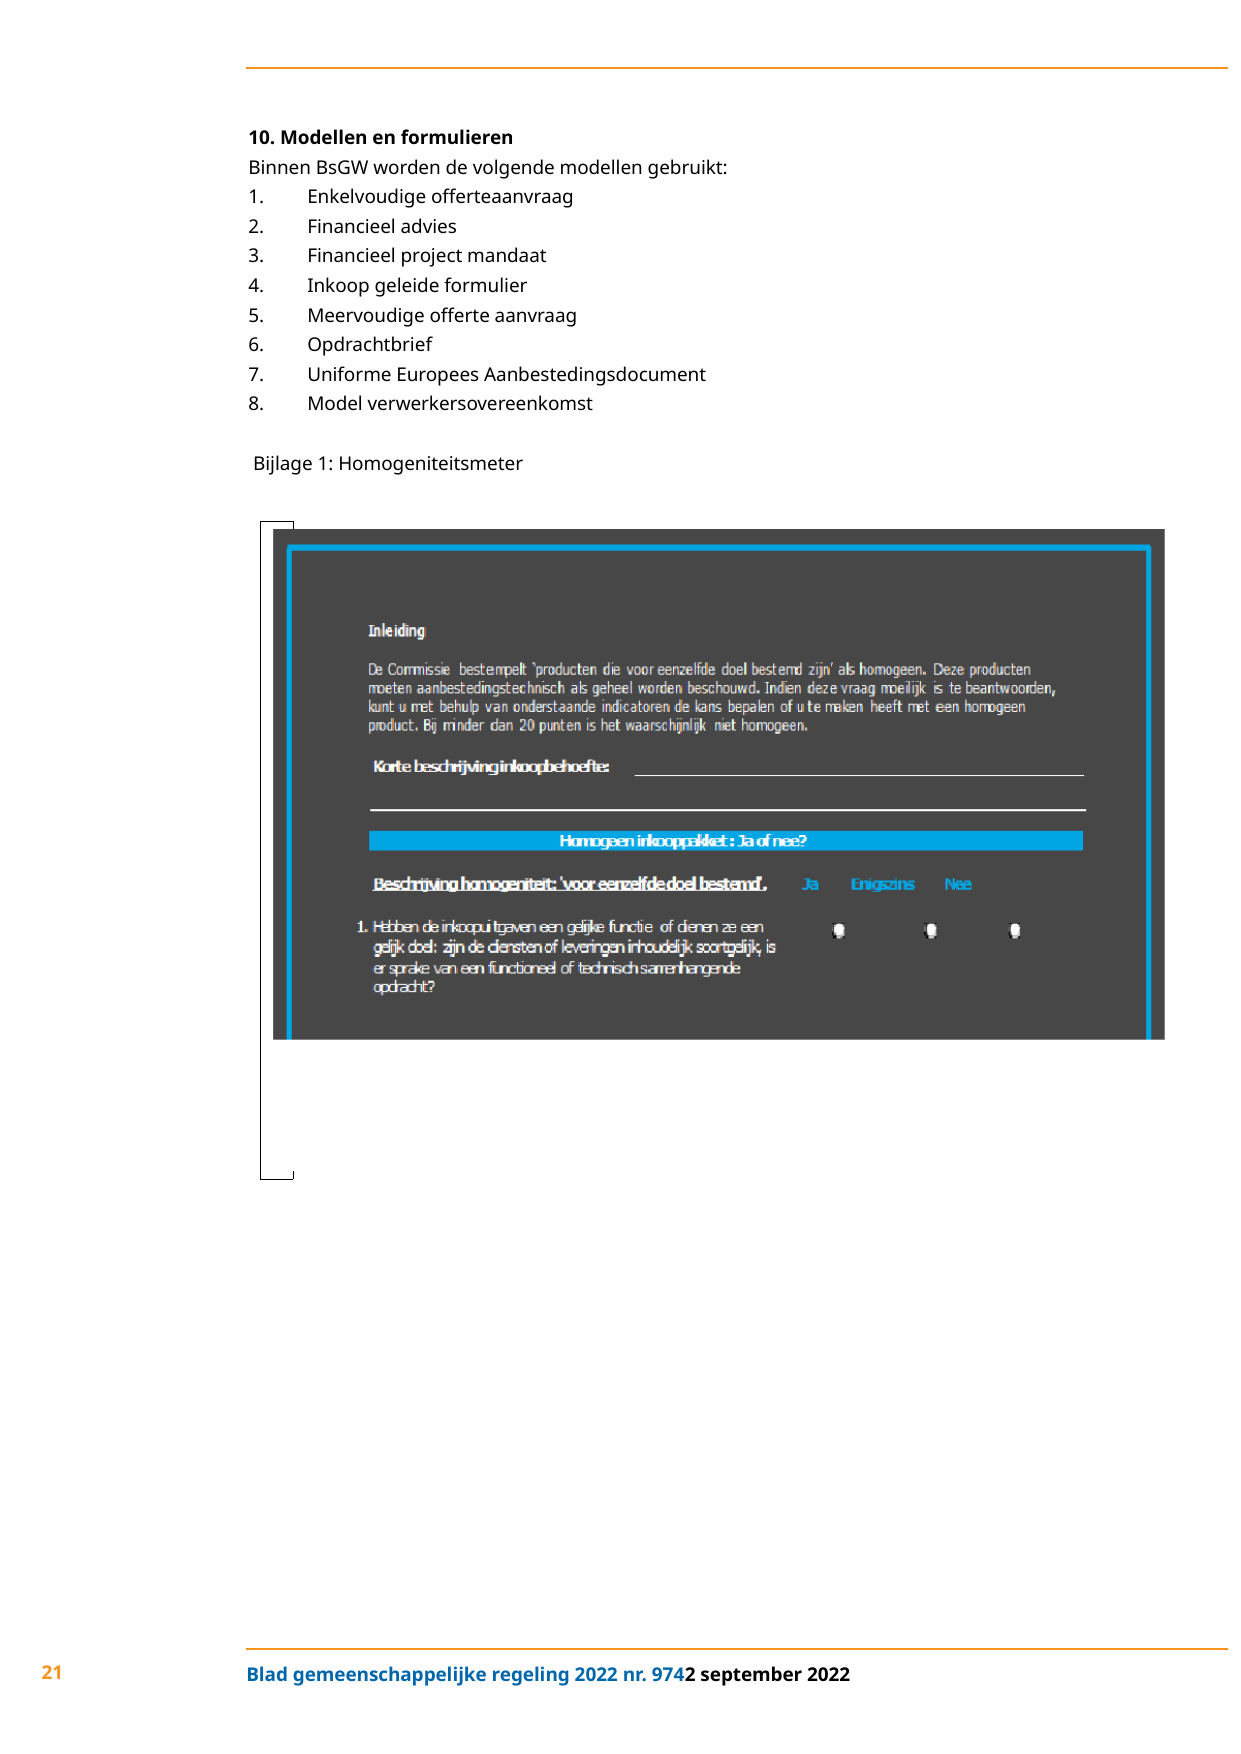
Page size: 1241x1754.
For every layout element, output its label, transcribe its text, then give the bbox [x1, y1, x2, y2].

list Financieel project mandaat [248, 243, 1152, 268]
picture [268, 529, 1173, 1171]
list Financieel advies [248, 213, 1152, 239]
list Inkoop geleide formulier [248, 272, 1152, 298]
text Binnen BsGW worden de volgende modellen gebruikt: [248, 154, 1152, 180]
picture [41, 47, 231, 172]
list Opdrachtbrief [248, 331, 1152, 357]
text 10. Modellen en formulieren [248, 124, 1152, 150]
text Bijlage 1: Homogeniteitsmeter [248, 450, 1152, 476]
list Meervoudige offerte aanvraag [248, 302, 1152, 328]
list Enkelvoudige offerteaanvraag [248, 183, 1152, 209]
list Model verwerkersovereenkomst [248, 391, 1152, 416]
list Uniforme Europees Aanbestedingsdocument [248, 361, 1152, 387]
